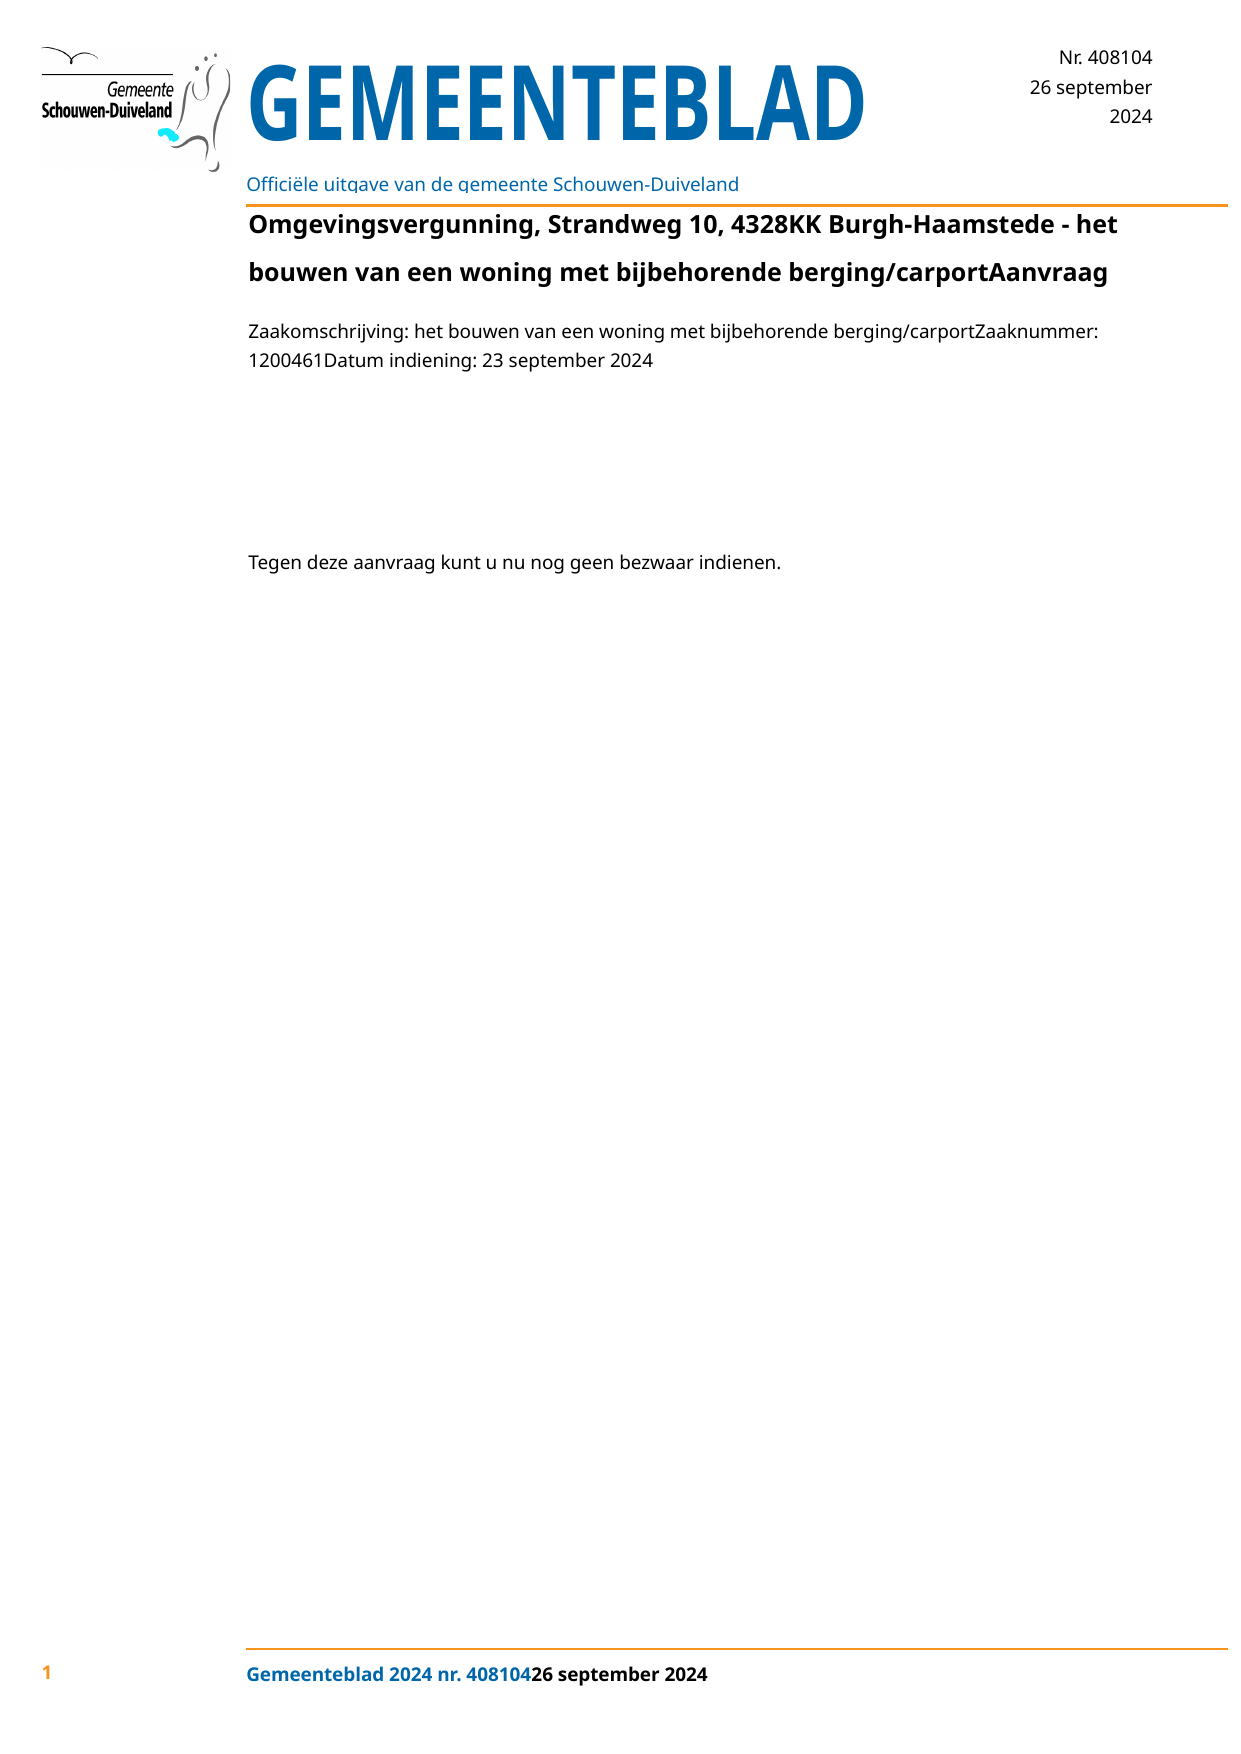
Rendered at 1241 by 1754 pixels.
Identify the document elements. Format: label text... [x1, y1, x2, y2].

text Zaakomschrijving: het bouwen van een woning met bijbehorende berging/carportZaaknummer: 1200461Datum indiening: 23 september 2024 [248, 318, 1152, 373]
text Tegen deze aanvraag kunt u nu nog geen bezwaar indienen. [248, 549, 1152, 575]
picture [41, 47, 231, 172]
text Omgevingsvergunning, Strandweg 10, 4328KK Burgh-Haamstede - het bouwen van een woning met bijbehorende berging/carportAanvraag [248, 207, 1152, 288]
